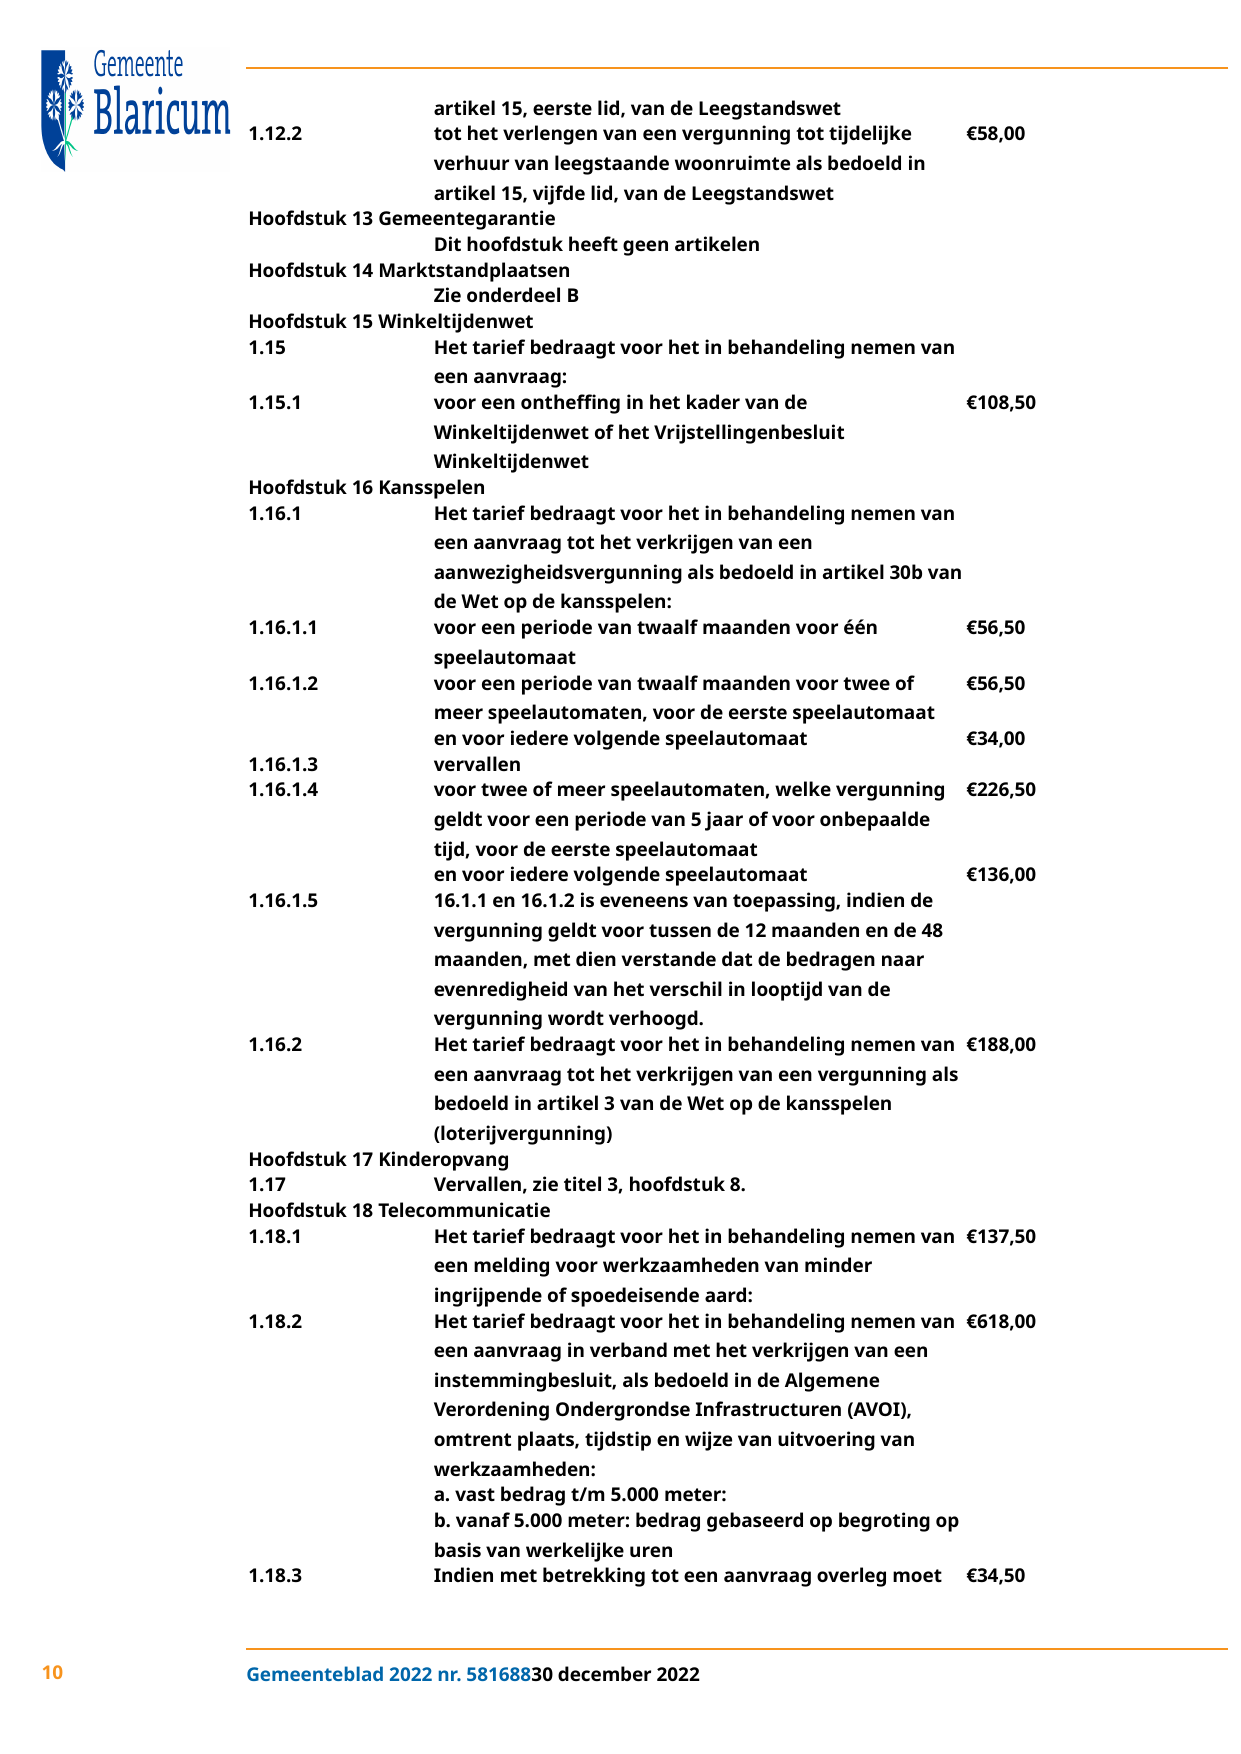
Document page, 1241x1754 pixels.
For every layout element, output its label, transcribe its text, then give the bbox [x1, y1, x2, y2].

table_cell [966, 887, 1152, 1031]
table_cell €188,00 [966, 1031, 1152, 1146]
table_cell Hoofdstuk 18 Telecommunicatie [248, 1197, 966, 1223]
table_cell Het tarief bedraagt voor het in behandeling nemen van een melding voor werkzaamheden van minder ingrijpende of spoedeisende aard: [434, 1223, 966, 1308]
table_cell Hoofdstuk 14 Marktstandplaatsen [248, 257, 966, 283]
table_cell [966, 334, 1152, 389]
table_cell Hoofdstuk 15 Winkeltijdenwet [248, 308, 966, 334]
table_cell [966, 1146, 1152, 1171]
table_cell en voor iedere volgende speelautomaat [434, 861, 966, 887]
table_cell [966, 751, 1152, 777]
table_cell [248, 231, 433, 257]
table_cell Vervallen, zie titel 3, hoofdstuk 8. [434, 1171, 966, 1197]
table_cell [966, 95, 1152, 121]
table_cell vervallen [434, 751, 966, 777]
table_cell [248, 861, 433, 887]
table_cell €34,00 [966, 725, 1152, 751]
table_cell voor een ontheffing in het kader van de Winkeltijdenwet of het Vrijstellingenbesluit Winkeltijdenwet [434, 389, 966, 474]
table_cell tot het verlengen van een vergunning tot tijdelijke verhuur van leegstaande woonruimte als bedoeld in artikel 15, vijfde lid, van de Leegstandswet [434, 121, 966, 205]
picture [41, 47, 231, 172]
table_cell Het tarief bedraagt voor het in behandeling nemen van een aanvraag: [434, 334, 966, 389]
table_cell [966, 308, 1152, 334]
table_cell 1.16.2 [248, 1031, 433, 1146]
table_cell [248, 95, 433, 121]
table_cell en voor iedere volgende speelautomaat [434, 725, 966, 751]
table_cell voor twee of meer speelautomaten, welke vergunning geldt voor een periode van 5 jaar of voor onbepaalde tijd, voor de eerste speelautomaat [434, 777, 966, 861]
table_cell Zie onderdeel B [434, 283, 966, 308]
table_cell €56,50 [966, 670, 1152, 725]
table_cell 1.15.1 [248, 389, 433, 474]
table_cell Dit hoofdstuk heeft geen artikelen [434, 231, 966, 257]
table_cell [966, 231, 1152, 257]
table_cell €34,50 [966, 1563, 1152, 1588]
table_cell €58,00 [966, 121, 1152, 205]
table_cell 1.16.1.3 [248, 751, 433, 777]
table_cell 1.16.1.1 [248, 615, 433, 670]
table_cell [966, 1197, 1152, 1223]
table_cell 1.15 [248, 334, 433, 389]
table_cell voor een periode van twaalf maanden voor twee of meer speelautomaten, voor de eerste speelautomaat [434, 670, 966, 725]
table_cell [248, 725, 433, 751]
table_cell 1.17 [248, 1171, 433, 1197]
table_cell €137,50 [966, 1223, 1152, 1308]
table_cell 1.16.1.2 [248, 670, 433, 725]
table_cell 1.16.1.4 [248, 777, 433, 861]
table_cell €108,50 [966, 389, 1152, 474]
table_cell [966, 474, 1152, 500]
table_cell [966, 257, 1152, 283]
table_cell [248, 283, 433, 308]
table_cell [966, 283, 1152, 308]
table_cell 1.16.1.5 [248, 887, 433, 1031]
table_cell €56,50 [966, 615, 1152, 670]
table_cell voor een periode van twaalf maanden voor één speelautomaat [434, 615, 966, 670]
table_cell a. vast bedrag t/m 5.000 meter: [434, 1481, 966, 1507]
table_cell Hoofdstuk 16 Kansspelen [248, 474, 966, 500]
table_cell Indien met betrekking tot een aanvraag overleg moet [434, 1563, 966, 1588]
table_cell 1.18.2 [248, 1308, 433, 1481]
table_cell €618,00 [966, 1308, 1152, 1481]
table_cell artikel 15, eerste lid, van de Leegstandswet [434, 95, 966, 121]
table_cell 1.18.3 [248, 1563, 433, 1588]
table_cell Het tarief bedraagt voor het in behandeling nemen van een aanvraag tot het verkrijgen van een aanwezigheidsvergunning als bedoeld in artikel 30b van de Wet op de kansspelen: [434, 500, 966, 614]
table_cell 1.18.1 [248, 1223, 433, 1308]
table_cell [966, 205, 1152, 231]
table_cell Hoofdstuk 17 Kinderopvang [248, 1146, 966, 1171]
table_cell [966, 500, 1152, 614]
table_cell [248, 1507, 433, 1562]
table_cell Het tarief bedraagt voor het in behandeling nemen van een aanvraag tot het verkrijgen van een vergunning als bedoeld in artikel 3 van de Wet op de kansspelen (loterijvergunning) [434, 1031, 966, 1146]
table_cell [966, 1481, 1152, 1507]
table_cell [248, 1481, 433, 1507]
table_cell b. vanaf 5.000 meter: bedrag gebaseerd op begroting op basis van werkelijke uren [434, 1507, 966, 1562]
table_cell Hoofdstuk 13 Gemeentegarantie [248, 205, 966, 231]
table_cell [966, 1171, 1152, 1197]
table_cell 1.12.2 [248, 121, 433, 205]
table_cell €226,50 [966, 777, 1152, 861]
table_cell [966, 1507, 1152, 1562]
table_cell 16.1.1 en 16.1.2 is eveneens van toepassing, indien de vergunning geldt voor tussen de 12 maanden en de 48 maanden, met dien verstande dat de bedragen naar evenredigheid van het verschil in looptijd van de vergunning wordt verhoogd. [434, 887, 966, 1031]
table_cell €136,00 [966, 861, 1152, 887]
table_cell Het tarief bedraagt voor het in behandeling nemen van een aanvraag in verband met het verkrijgen van een instemmingbesluit, als bedoeld in de Algemene Verordening Ondergrondse Infrastructuren (AVOI), omtrent plaats, tijdstip en wijze van uitvoering van werkzaamheden: [434, 1308, 966, 1481]
table_cell 1.16.1 [248, 500, 433, 614]
